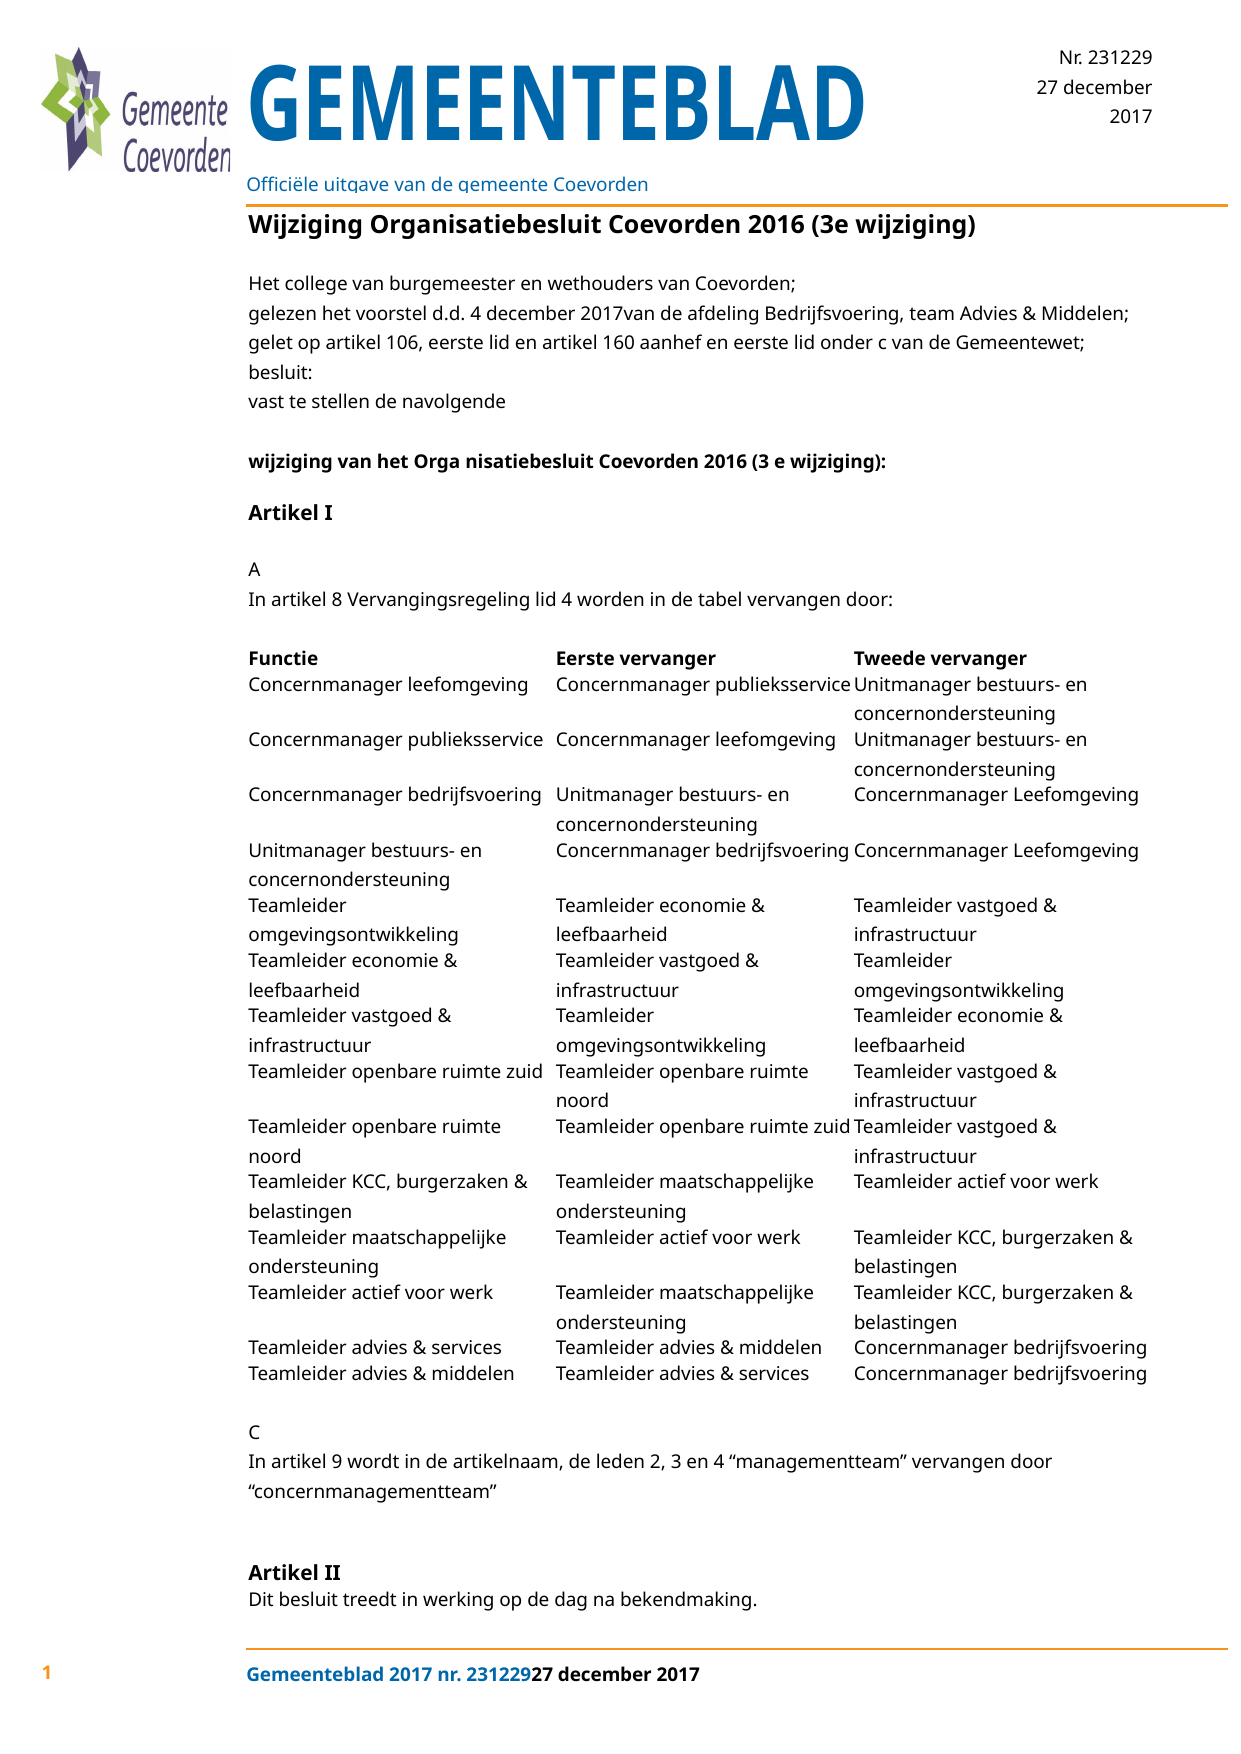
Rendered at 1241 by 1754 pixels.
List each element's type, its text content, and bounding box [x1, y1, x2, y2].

table_cell Teamleider advies & services [556, 1360, 853, 1386]
table_cell Teamleider omgevingsontwikkeling [556, 1003, 853, 1058]
text Het college van burgemeester en wethouders van Coevorden; [248, 270, 1152, 296]
text A [248, 556, 1152, 582]
table_cell Concernmanager publieksservice [248, 726, 556, 781]
table_cell Teamleider KCC, burgerzaken & belastingen [248, 1169, 556, 1224]
text In artikel 8 Vervangingsregeling lid 4 worden in de tabel vervangen door: [248, 586, 1152, 612]
table_cell Teamleider openbare ruimte noord [248, 1113, 556, 1169]
text gelet op artikel 106, eerste lid en artikel 160 aanhef en eerste lid onder c van de Gemeentewet; [248, 329, 1152, 355]
table_cell Unitmanager bestuurs- en concernondersteuning [854, 671, 1152, 726]
table_cell Teamleider maatschappelijke ondersteuning [556, 1279, 853, 1334]
table_cell Teamleider advies & middelen [248, 1360, 556, 1386]
table_cell Teamleider economie & leefbaarheid [248, 948, 556, 1003]
table_cell Concernmanager publieksservice [556, 671, 853, 726]
picture [41, 47, 231, 172]
table_cell Concernmanager leefomgeving [248, 671, 556, 726]
table_cell Teamleider omgevingsontwikkeling [248, 892, 556, 947]
table_cell Concernmanager Leefomgeving [854, 837, 1152, 892]
table_header Tweede vervanger [854, 645, 1152, 671]
table_cell Teamleider omgevingsontwikkeling [854, 948, 1152, 1003]
table_cell Teamleider KCC, burgerzaken & belastingen [854, 1279, 1152, 1334]
table_cell Teamleider economie & leefbaarheid [556, 892, 853, 947]
table_cell Teamleider KCC, burgerzaken & belastingen [854, 1224, 1152, 1279]
table_header Functie [248, 645, 556, 671]
text Artikel I [248, 498, 1152, 527]
text Artikel II [248, 1558, 1152, 1586]
table_cell Teamleider openbare ruimte noord [556, 1058, 853, 1113]
table_cell Concernmanager leefomgeving [556, 726, 853, 781]
text vast te stellen de navolgende [248, 389, 1152, 414]
table_cell Concernmanager bedrijfsvoering [854, 1360, 1152, 1386]
table_cell Concernmanager Leefomgeving [854, 781, 1152, 837]
table_cell Concernmanager bedrijfsvoering [854, 1335, 1152, 1360]
text In artikel 9 wordt in de artikelnaam, de leden 2, 3 en 4 “managementteam” vervangen door “concernmanagementteam” [248, 1448, 1152, 1504]
table_cell Teamleider vastgoed & infrastructuur [854, 1058, 1152, 1113]
table_cell Concernmanager bedrijfsvoering [556, 837, 853, 892]
text Dit besluit treedt in werking op de dag na bekendmaking. [248, 1586, 1152, 1612]
table_cell Teamleider vastgoed & infrastructuur [248, 1003, 556, 1058]
table_cell Unitmanager bestuurs- en concernondersteuning [248, 837, 556, 892]
table_header Eerste vervanger [556, 645, 853, 671]
table_cell Unitmanager bestuurs- en concernondersteuning [556, 781, 853, 837]
table_cell Teamleider vastgoed & infrastructuur [854, 892, 1152, 947]
table_cell Teamleider actief voor werk [556, 1224, 853, 1279]
table_cell Teamleider maatschappelijke ondersteuning [556, 1169, 853, 1224]
table_cell Teamleider vastgoed & infrastructuur [854, 1113, 1152, 1169]
table_cell Unitmanager bestuurs- en concernondersteuning [854, 726, 1152, 781]
text gelezen het voorstel d.d. 4 december 2017van de afdeling Bedrijfsvoering, team Advies & Middelen; [248, 300, 1152, 326]
text besluit: [248, 359, 1152, 385]
table_cell Teamleider openbare ruimte zuid [248, 1058, 556, 1113]
table_cell Teamleider vastgoed & infrastructuur [556, 948, 853, 1003]
text wijziging van het Orga nisatiebesluit Coevorden 2016 (3 e wijziging): [248, 448, 1152, 473]
table_cell Teamleider actief voor werk [854, 1169, 1152, 1224]
table_cell Concernmanager bedrijfsvoering [248, 781, 556, 837]
table_cell Teamleider openbare ruimte zuid [556, 1113, 853, 1169]
table_cell Teamleider advies & middelen [556, 1335, 853, 1360]
table_cell Teamleider maatschappelijke ondersteuning [248, 1224, 556, 1279]
table_cell Teamleider advies & services [248, 1335, 556, 1360]
text C [248, 1419, 1152, 1444]
table_cell Teamleider actief voor werk [248, 1279, 556, 1334]
text Wijziging Organisatiebesluit Coevorden 2016 (3e wijziging) [248, 207, 1152, 241]
table_cell Teamleider economie & leefbaarheid [854, 1003, 1152, 1058]
